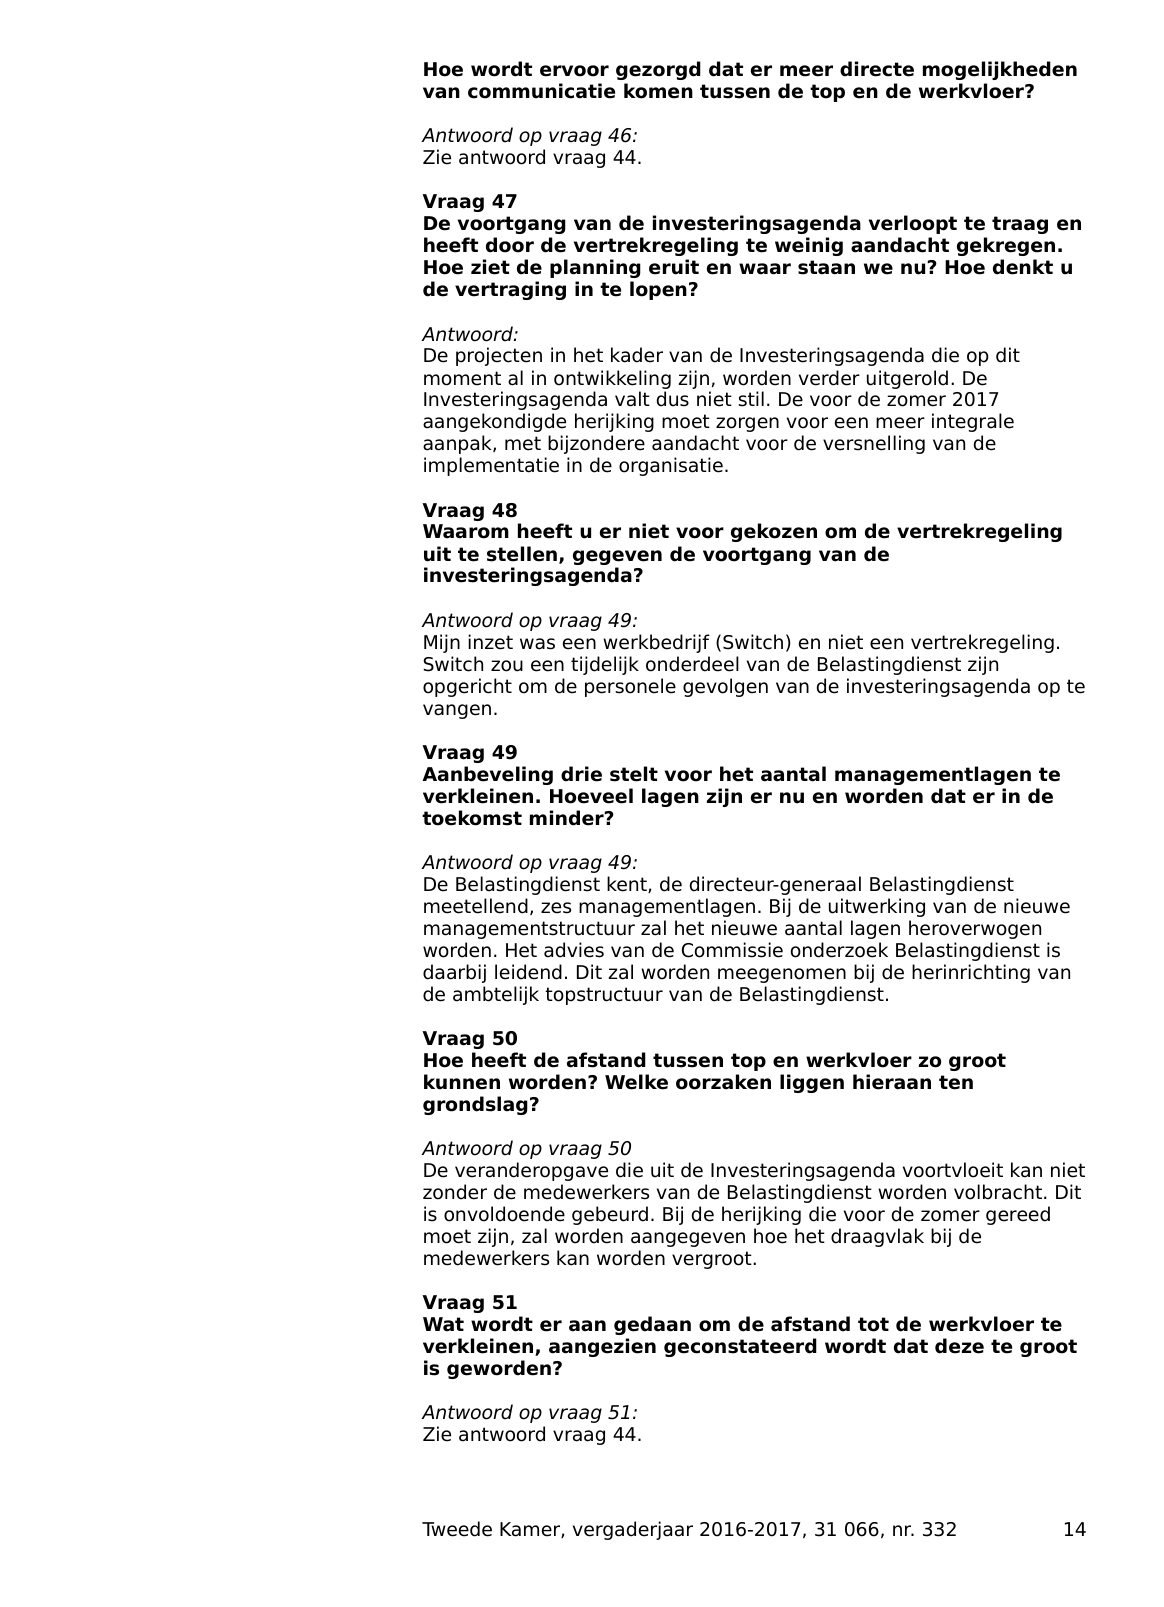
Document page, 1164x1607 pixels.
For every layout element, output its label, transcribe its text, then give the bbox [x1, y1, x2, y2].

text Antwoord op vraag 51: [422, 1402, 1087, 1424]
text Antwoord: [422, 323, 1087, 345]
text De veranderopgave die uit de Investeringsagenda voortvloeit kan niet zonder de medewerkers van de Belastingdienst worden volbracht. Dit is onvoldoende gebeurd. Bij de herijking die voor de zomer gereed moet zijn, zal worden aangegeven hoe het draagvlak bij de medewerkers kan worden vergroot. [422, 1160, 1087, 1270]
text Vraag 49 [422, 742, 1087, 764]
text Vraag 48 [422, 499, 1087, 521]
text Antwoord op vraag 49: [422, 609, 1087, 632]
text De Belastingdienst kent, de directeur-generaal Belastingdienst meetellend, zes managementlagen. Bij de uitwerking van de nieuwe managementstructuur zal het nieuwe aantal lagen heroverwogen worden. Het advies van de Commissie onderzoek Belastingdienst is daarbij leidend. Dit zal worden meegenomen bij de herinrichting van de ambtelijk topstructuur van de Belastingdienst. [422, 874, 1087, 1006]
text Antwoord op vraag 49: [422, 852, 1087, 874]
text Hoe wordt ervoor gezorgd dat er meer directe mogelijkheden van communicatie komen tussen de top en de werkvloer? [422, 59, 1087, 103]
text Antwoord op vraag 46: [422, 125, 1087, 147]
text Vraag 50 [422, 1028, 1087, 1050]
text Antwoord op vraag 50 [422, 1138, 1087, 1160]
text Hoe heeft de afstand tussen top en werkvloer zo groot kunnen worden? Welke oorzaken liggen hieraan ten grondslag? [422, 1050, 1087, 1116]
text Zie antwoord vraag 44. [422, 147, 1087, 169]
text Wat wordt er aan gedaan om de afstand tot de werkvloer te verkleinen, aangezien geconstateerd wordt dat deze te groot is geworden? [422, 1314, 1087, 1380]
text Aanbeveling drie stelt voor het aantal managementlagen te verkleinen. Hoeveel lagen zijn er nu en worden dat er in de toekomst minder? [422, 764, 1087, 829]
text Vraag 51 [422, 1292, 1087, 1314]
text Mijn inzet was een werkbedrijf (Switch) en niet een vertrekregeling. Switch zou een tijdelijk onderdeel van de Belastingdienst zijn opgericht om de personele gevolgen van de investeringsagenda op te vangen. [422, 632, 1087, 719]
text Vraag 47 [422, 191, 1087, 213]
text De projecten in het kader van de Investeringsagenda die op dit moment al in ontwikkeling zijn, worden verder uitgerold. De Investeringsagenda valt dus niet stil. De voor de zomer 2017 aangekondigde herijking moet zorgen voor een meer integrale aanpak, met bijzondere aandacht voor de versnelling van de implementatie in de organisatie. [422, 345, 1087, 477]
text Waarom heeft u er niet voor gekozen om de vertrekregeling uit te stellen, gegeven de voortgang van de investeringsagenda? [422, 521, 1087, 587]
text De voortgang van de investeringsagenda verloopt te traag en heeft door de vertrekregeling te weinig aandacht gekregen. Hoe ziet de planning eruit en waar staan we nu? Hoe denkt u de vertraging in te lopen? [422, 213, 1087, 301]
text Zie antwoord vraag 44. [422, 1424, 1087, 1446]
